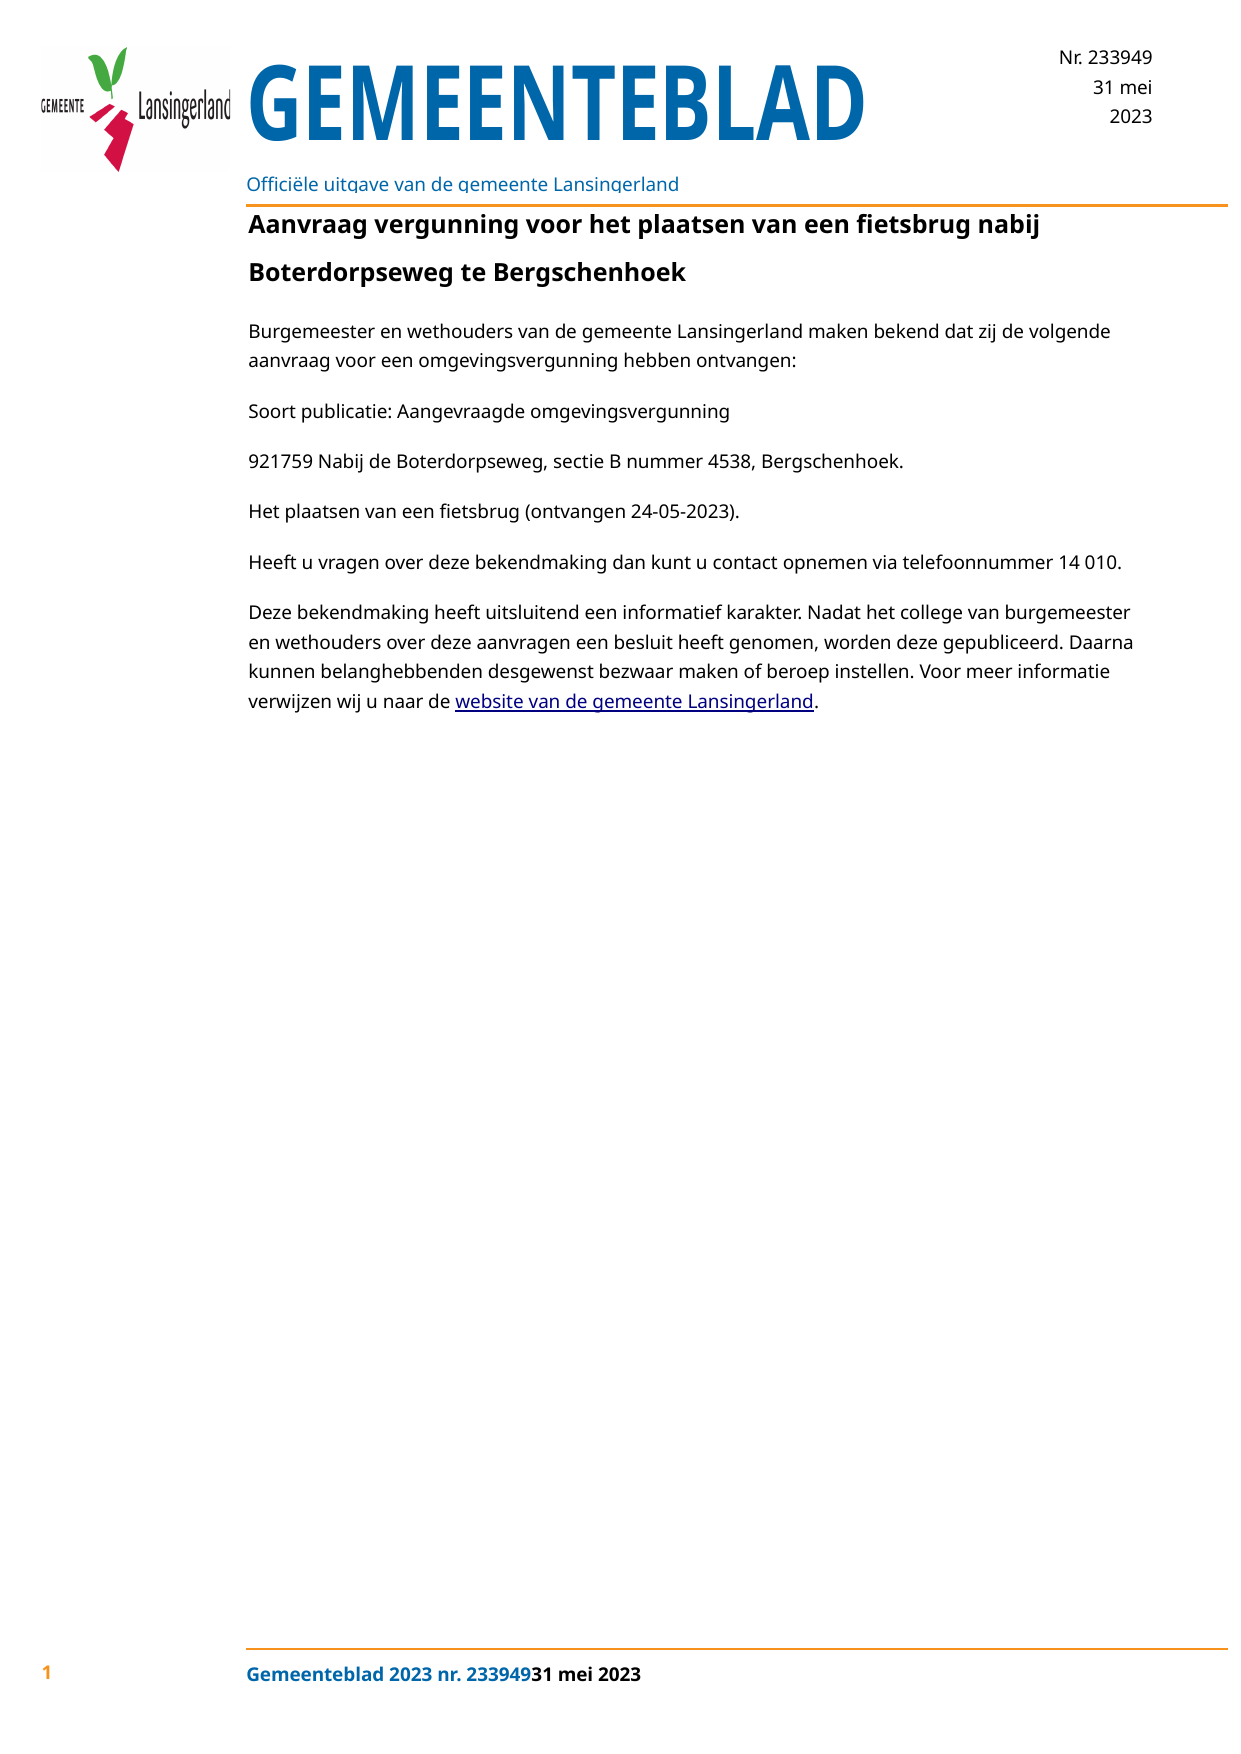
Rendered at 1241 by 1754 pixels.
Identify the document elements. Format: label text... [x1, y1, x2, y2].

text Soort publicatie: Aangevraagde omgevingsvergunning [248, 398, 1152, 424]
text Aanvraag vergunning voor het plaatsen van een fietsbrug nabij Boterdorpseweg te Bergschenhoek [248, 207, 1152, 288]
text 921759 Nabij de Boterdorpseweg, sectie B nummer 4538, Bergschenhoek. [248, 448, 1152, 474]
text Deze bekendmaking heeft uitsluitend een informatief karakter. Nadat het college van burgemeester en wethouders over deze aanvragen een besluit heeft genomen, worden deze gepubliceerd. Daarna kunnen belanghebbenden desgewenst bezwaar maken of beroep instellen. Voor meer informatie verwijzen wij u naar de website van de gemeente Lansingerland. [248, 599, 1152, 714]
text Heeft u vragen over deze bekendmaking dan kunt u contact opnemen via telefoonnummer 14 010. [248, 549, 1152, 575]
picture [41, 47, 231, 172]
text Burgemeester en wethouders van de gemeente Lansingerland maken bekend dat zij de volgende aanvraag voor een omgevingsvergunning hebben ontvangen: [248, 318, 1152, 373]
text Het plaatsen van een fietsbrug (ontvangen 24-05-2023). [248, 499, 1152, 524]
